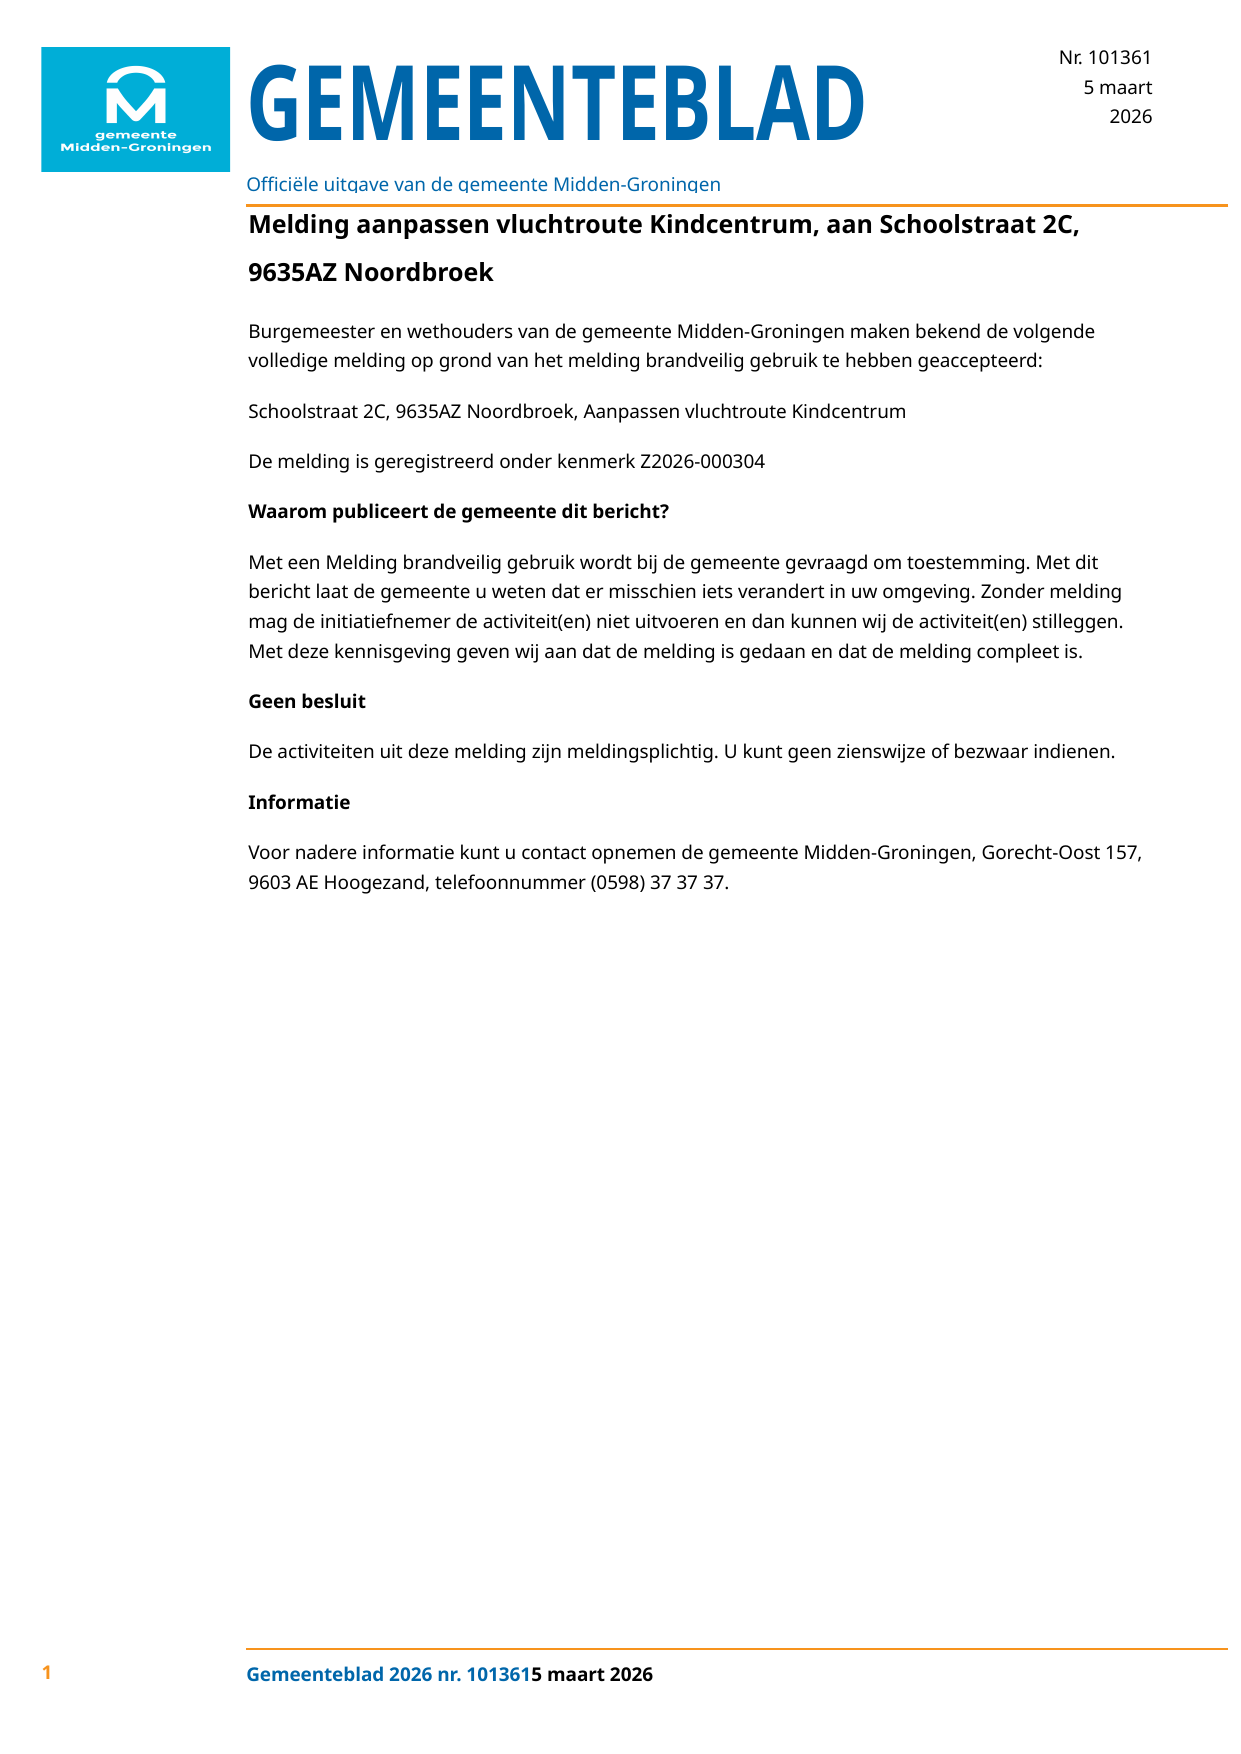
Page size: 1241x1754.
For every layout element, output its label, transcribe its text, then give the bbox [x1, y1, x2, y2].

picture [108, 66, 164, 82]
picture [107, 89, 165, 122]
text Voor nadere informatie kunt u contact opnemen de gemeente Midden-Groningen, Gorecht-Oost 157, 9603 AE Hoogezand, telefoonnummer (0598) 37 37 37. [248, 839, 1152, 895]
text Burgemeester en wethouders van de gemeente Midden-Groningen maken bekend de volgende volledige melding op grond van het melding brandveilig gebruik te hebben geaccepteerd: [248, 318, 1152, 373]
text Waarom publiceert de gemeente dit bericht? [248, 499, 1152, 524]
text De activiteiten uit deze melding zijn meldingsplichtig. U kunt geen zienswijze of bezwaar indienen. [248, 739, 1152, 764]
text Schoolstraat 2C, 9635AZ Noordbroek, Aanpassen vluchtroute Kindcentrum [248, 398, 1152, 424]
text Geen besluit [248, 688, 1152, 714]
text Met een Melding brandveilig gebruik wordt bij de gemeente gevraagd om toestemming. Met dit bericht laat de gemeente u weten dat er misschien iets verandert in uw omgeving. Zonder melding mag de initiatiefnemer de activiteit(en) niet uitvoeren en dan kunnen wij de activiteit(en) stilleggen. Met deze kennisgeving geven wij aan dat de melding is gedaan en dat de melding compleet is. [248, 549, 1152, 664]
text Melding aanpassen vluchtroute Kindcentrum, aan Schoolstraat 2C, 9635AZ Noordbroek [248, 207, 1152, 288]
text Informatie [248, 789, 1152, 815]
text De melding is geregistreerd onder kenmerk Z2026-000304 [248, 448, 1152, 474]
picture [184, 146, 190, 153]
